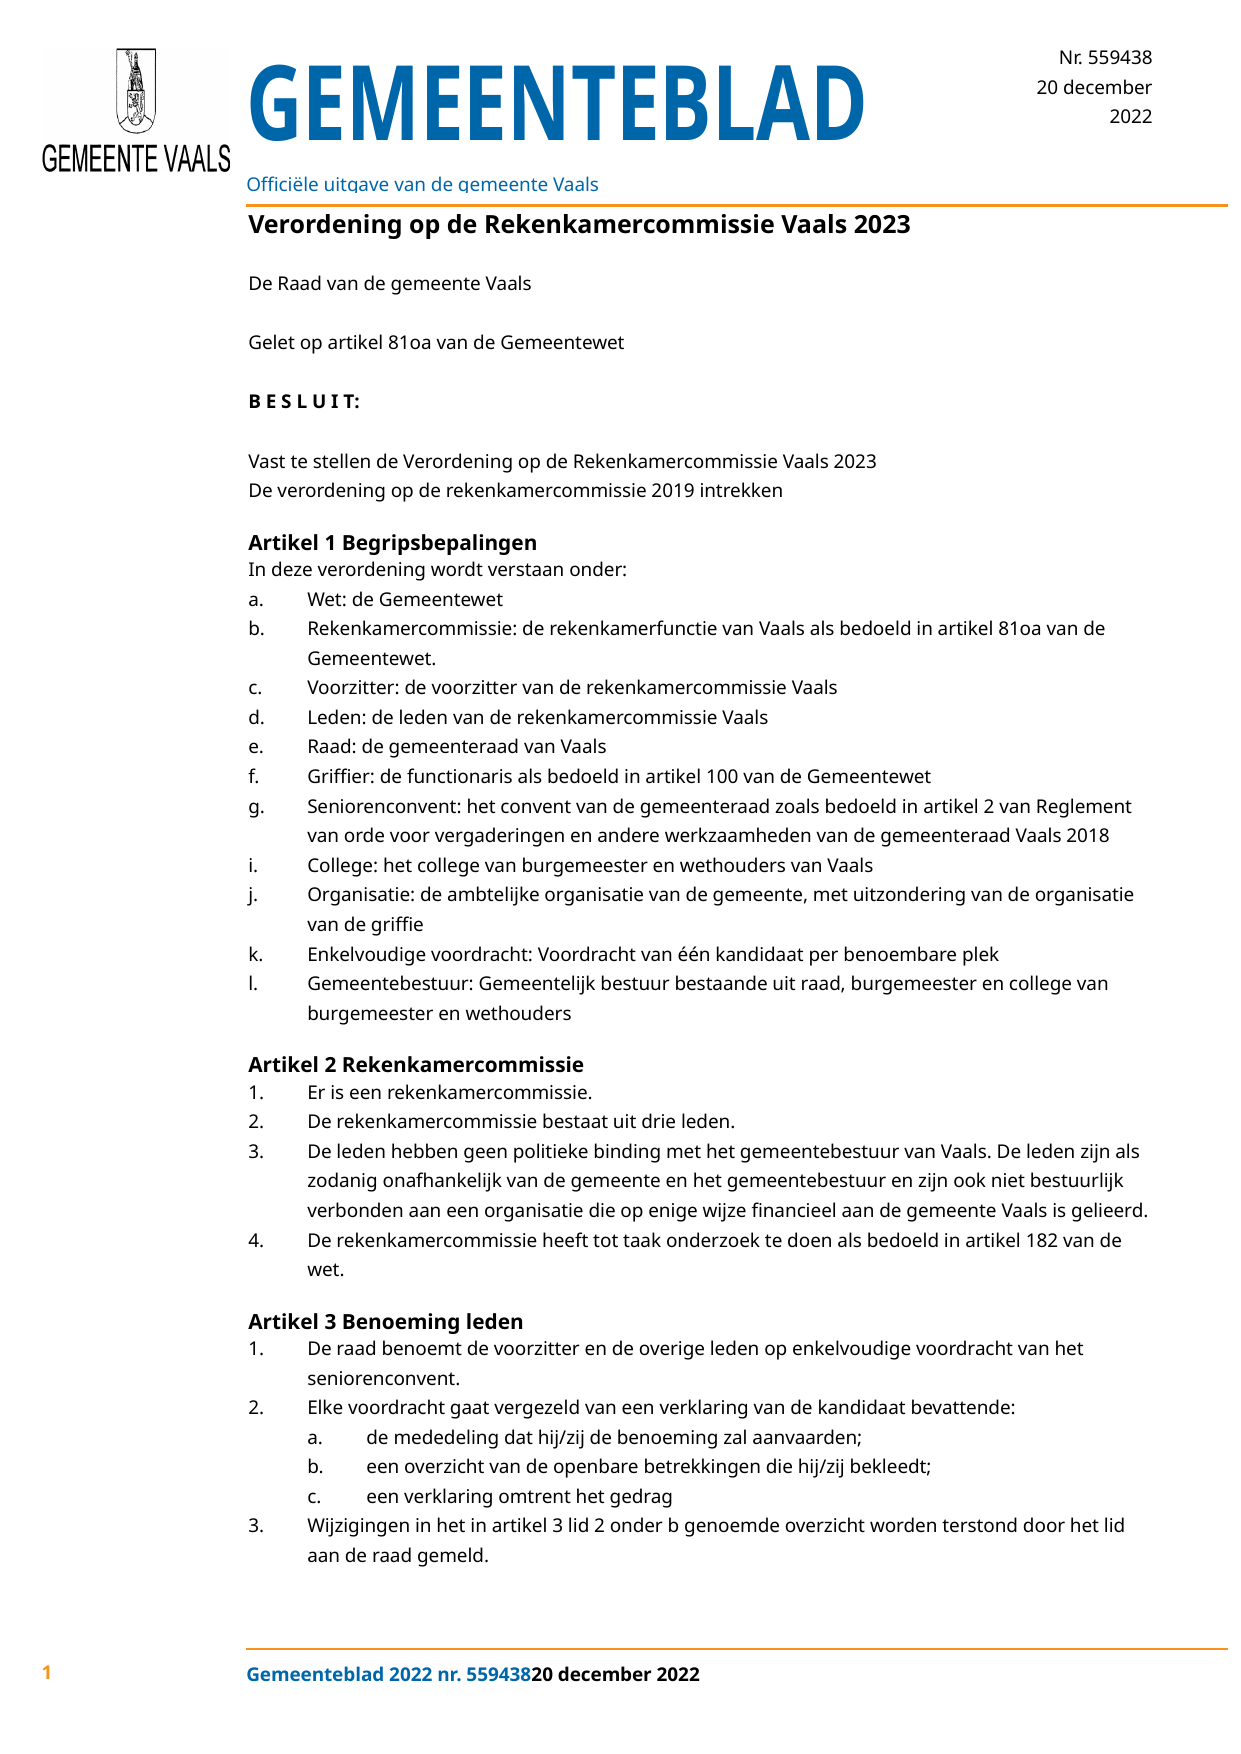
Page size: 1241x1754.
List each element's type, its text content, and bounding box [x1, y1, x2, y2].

text Artikel 1 Begripsbepalingen [248, 528, 1152, 556]
text Gelet op artikel 81oa van de Gemeentewet [248, 329, 1152, 355]
text Vast te stellen de Verordening op de Rekenkamercommissie Vaals 2023 [248, 448, 1152, 473]
list College: het college van burgemeester en wethouders van Vaals [248, 852, 1152, 878]
list Leden: de leden van de rekenkamercommissie Vaals [248, 704, 1152, 730]
text De verordening op de rekenkamercommissie 2019 intrekken [248, 477, 1152, 503]
list Elke voordracht gaat vergezeld van een verklaring van de kandidaat bevattende: [248, 1394, 1152, 1420]
list een verklaring omtrent het gedrag [307, 1483, 1152, 1509]
list De raad benoemt de voorzitter en de overige leden op enkelvoudige voordracht van het seniorenconvent. [248, 1335, 1152, 1391]
text De Raad van de gemeente Vaals [248, 270, 1152, 296]
picture [41, 47, 231, 172]
text Artikel 2 Rekenkamercommissie [248, 1050, 1152, 1079]
list Raad: de gemeenteraad van Vaals [248, 734, 1152, 759]
list Voorzitter: de voorzitter van de rekenkamercommissie Vaals [248, 674, 1152, 700]
list Er is een rekenkamercommissie. [248, 1079, 1152, 1104]
list de mededeling dat hij/zij de benoeming zal aanvaarden; [307, 1424, 1152, 1450]
list De rekenkamercommissie heeft tot taak onderzoek te doen als bedoeld in artikel 182 van de wet. [248, 1227, 1152, 1282]
list Wet: de Gemeentewet [248, 586, 1152, 612]
list Rekenkamercommissie: de rekenkamerfunctie van Vaals als bedoeld in artikel 81oa van de Gemeentewet. [248, 615, 1152, 671]
text B E S L U I T: [248, 389, 1152, 414]
list De leden hebben geen politieke binding met het gemeentebestuur van Vaals. De leden zijn als zodanig onafhankelijk van de gemeente en het gemeentebestuur en zijn ook niet bestuurlijk verbonden aan een organisatie die op enige wijze financieel aan de gemeente Vaals is gelieerd. [248, 1138, 1152, 1223]
list Gemeentebestuur: Gemeentelijk bestuur bestaande uit raad, burgemeester en college van burgemeester en wethouders [248, 970, 1152, 1026]
text Artikel 3 Benoeming leden [248, 1307, 1152, 1335]
list De rekenkamercommissie bestaat uit drie leden. [248, 1108, 1152, 1134]
list Wijzigingen in het in artikel 3 lid 2 onder b genoemde overzicht worden terstond door het lid aan de raad gemeld. [248, 1513, 1152, 1568]
text In deze verordening wordt verstaan onder: [248, 556, 1152, 582]
list Griffier: de functionaris als bedoeld in artikel 100 van de Gemeentewet [248, 763, 1152, 789]
list Enkelvoudige voordracht: Voordracht van één kandidaat per benoembare plek [248, 941, 1152, 967]
list Organisatie: de ambtelijke organisatie van de gemeente, met uitzondering van de organisatie van de griffie [248, 882, 1152, 937]
list Seniorenconvent: het convent van de gemeenteraad zoals bedoeld in artikel 2 van Reglement van orde voor vergaderingen en andere werkzaamheden van de gemeenteraad Vaals 2018 [248, 793, 1152, 848]
list een overzicht van de openbare betrekkingen die hij/zij bekleedt; [307, 1453, 1152, 1479]
text Verordening op de Rekenkamercommissie Vaals 2023 [248, 207, 1152, 241]
